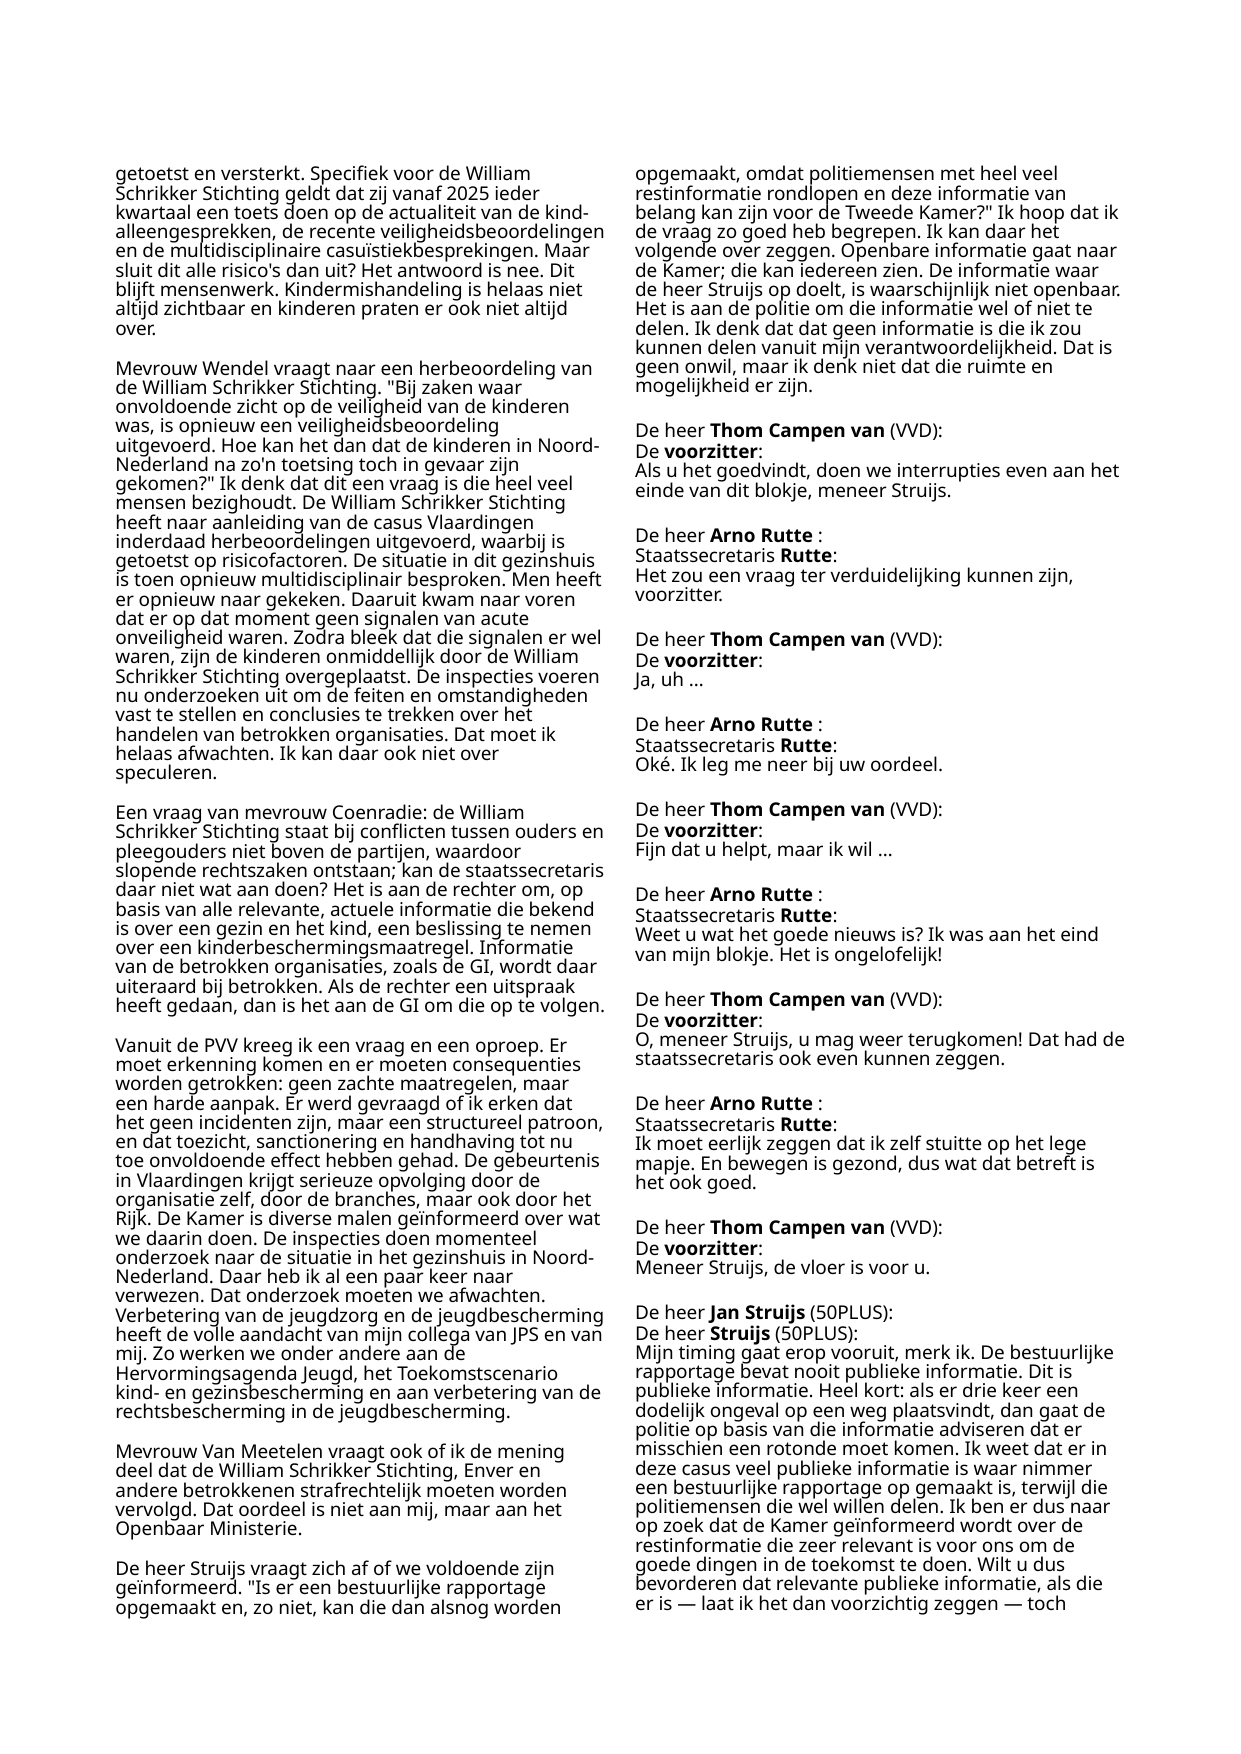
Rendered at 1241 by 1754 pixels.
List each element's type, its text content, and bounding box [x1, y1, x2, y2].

text De heer Jan Struijs (50PLUS): [635, 1299, 1125, 1325]
text Staatssecretaris Rutte: [635, 907, 1125, 926]
text De voorzitter: [635, 443, 1125, 462]
text Ik moet eerlijk zeggen dat ik zelf stuitte op het lege mapje. En bewegen is gezond, dus wat dat betreft is het ook goed. [635, 1135, 1125, 1193]
text Vanuit de PVV kreeg ik een vraag en een oproep. Er moet erkenning komen en er moeten consequenties worden getrokken: geen zachte maatregelen, maar een harde aanpak. Er werd gevraagd of ik erken dat het geen incidenten zijn, maar een structureel patroon, en dat toezicht, sanctionering en handhaving tot nu toe onvoldoende effect hebben gehad. De gebeurtenis in Vlaardingen krijgt serieuze opvolging door de organisatie zelf, door de branches, maar ook door het Rijk. De Kamer is diverse malen geïnformeerd over wat we daarin doen. De inspecties doen momenteel onderzoek naar de situatie in het gezinshuis in Noord-Nederland. Daar heb ik al een paar keer naar verwezen. Dat onderzoek moeten we afwachten. Verbetering van de jeugdzorg en de jeugdbescherming heeft de volle aandacht van mijn collega van JPS en van mij. Zo werken we onder andere aan de Hervormingsagenda Jeugd, het Toekomstscenario kind- en gezinsbescherming en aan verbetering van de rechtsbescherming in de jeugdbescherming. [115, 1037, 605, 1422]
text Ja, uh … [635, 671, 1125, 690]
text Staatssecretaris Rutte: [635, 737, 1125, 756]
text De heer Arno Rutte : [635, 522, 1125, 547]
text De voorzitter: [635, 1012, 1125, 1031]
text De heer Thom Campen van (VVD): [635, 417, 1125, 443]
text De heer Thom Campen van (VVD): [635, 626, 1125, 652]
text Als u het goedvindt, doen we interrupties even aan het einde van dit blokje, meneer Struijs. [635, 462, 1125, 501]
text De voorzitter: [635, 652, 1125, 671]
text Meneer Struijs, de vloer is voor u. [635, 1259, 1125, 1278]
text De heer Thom Campen van (VVD): [635, 796, 1125, 822]
text Mijn timing gaat erop vooruit, merk ik. De bestuurlijke rapportage bevat nooit publieke informatie. Dit is publieke informatie. Heel kort: als er drie keer een dodelijk ongeval op een weg plaatsvindt, dan gaat de politie op basis van die informatie adviseren dat er misschien een rotonde moet komen. Ik weet dat er in deze casus veel publieke informatie is waar nimmer een bestuurlijke rapportage op gemaakt is, terwijl die politiemensen die wel willen delen. Ik ben er dus naar op zoek dat de Kamer geïnformeerd wordt over de restinformatie die zeer relevant is voor ons om de goede dingen in de toekomst te doen. Wilt u dus bevorderen dat relevante publieke informatie, als die er is — laat ik het dan voorzichtig zeggen — toch [635, 1344, 1125, 1614]
text De heer Arno Rutte : [635, 711, 1125, 737]
text Staatssecretaris Rutte: [635, 547, 1125, 567]
text Een vraag van mevrouw Coenradie: de William Schrikker Stichting staat bij conflicten tussen ouders en pleegouders niet boven de partijen, waardoor slopende rechtszaken ontstaan; kan de staatssecretaris daar niet wat aan doen? Het is aan de rechter om, op basis van alle relevante, actuele informatie die bekend is over een gezin en het kind, een beslissing te nemen over een kinderbeschermingsmaatregel. Informatie van de betrokken organisaties, zoals de GI, wordt daar uiteraard bij betrokken. Als de rechter een uitspraak heeft gedaan, dan is het aan de GI om die op te volgen. [115, 804, 605, 1016]
text De heer Struijs vraagt zich af of we voldoende zijn geïnformeerd. "Is er een bestuurlijke rapportage opgemaakt en, zo niet, kan die dan alsnog worden [115, 1560, 605, 1618]
text Mevrouw Wendel vraagt naar een herbeoordeling van de William Schrikker Stichting. "Bij zaken waar onvoldoende zicht op de veiligheid van de kinderen was, is opnieuw een veiligheidsbeoordeling uitgevoerd. Hoe kan het dan dat de kinderen in Noord-Nederland na zo'n toetsing toch in gevaar zijn gekomen?" Ik denk dat dit een vraag is die heel veel mensen bezighoudt. De William Schrikker Stichting heeft naar aanleiding van de casus Vlaardingen inderdaad herbeoordelingen uitgevoerd, waarbij is getoetst op risicofactoren. De situatie in dit gezinshuis is toen opnieuw multidisciplinair besproken. Men heeft er opnieuw naar gekeken. Daaruit kwam naar voren dat er op dat moment geen signalen van acute onveiligheid waren. Zodra bleek dat die signalen er wel waren, zijn de kinderen onmiddellijk door de William Schrikker Stichting overgeplaatst. De inspecties voeren nu onderzoeken uit om de feiten en omstandigheden vast te stellen en conclusies te trekken over het handelen van betrokken organisaties. Dat moet ik helaas afwachten. Ik kan daar ook niet over speculeren. [115, 359, 605, 783]
text De voorzitter: [635, 1239, 1125, 1259]
text De voorzitter: [635, 822, 1125, 841]
text opgemaakt, omdat politiemensen met heel veel restinformatie rondlopen en deze informatie van belang kan zijn voor de Tweede Kamer?" Ik hoop dat ik de vraag zo goed heb begrepen. Ik kan daar het volgende over zeggen. Openbare informatie gaat naar de Kamer; die kan iedereen zien. De informatie waar de heer Struijs op doelt, is waarschijnlijk niet openbaar. Het is aan de politie om die informatie wel of niet te delen. Ik denk dat dat geen informatie is die ik zou kunnen delen vanuit mijn verantwoordelijkheid. Dat is geen onwil, maar ik denk niet dat die ruimte en mogelijkheid er zijn. [635, 165, 1125, 397]
text Staatssecretaris Rutte: [635, 1116, 1125, 1135]
text De heer Struijs (50PLUS): [635, 1325, 1125, 1344]
text De heer Arno Rutte : [635, 1090, 1125, 1116]
text O, meneer Struijs, u mag weer terugkomen! Dat had de staatssecretaris ook even kunnen zeggen. [635, 1031, 1125, 1069]
text Het zou een vraag ter verduidelijking kunnen zijn, voorzitter. [635, 567, 1125, 605]
text De heer Thom Campen van (VVD): [635, 986, 1125, 1012]
text Fijn dat u helpt, maar ik wil … [635, 841, 1125, 861]
text Mevrouw Van Meetelen vraagt ook of ik de mening deel dat de William Schrikker Stichting, Enver en andere betrokkenen strafrechtelijk moeten worden vervolgd. Dat oordeel is niet aan mij, maar aan het Openbaar Ministerie. [115, 1443, 605, 1539]
text De heer Arno Rutte : [635, 881, 1125, 907]
text getoetst en versterkt. Specifiek voor de William Schrikker Stichting geldt dat zij vanaf 2025 ieder kwartaal een toets doen op de actualiteit van de kind-alleengesprekken, de recente veiligheidsbeoordelingen en de multidisciplinaire casuïstiekbesprekingen. Maar sluit dit alle risico's dan uit? Het antwoord is nee. Dit blijft mensenwerk. Kindermishandeling is helaas niet altijd zichtbaar en kinderen praten er ook niet altijd over. [115, 165, 605, 339]
text Weet u wat het goede nieuws is? Ik was aan het eind van mijn blokje. Het is ongelofelijk! [635, 926, 1125, 965]
text De heer Thom Campen van (VVD): [635, 1214, 1125, 1239]
text Oké. Ik leg me neer bij uw oordeel. [635, 756, 1125, 776]
